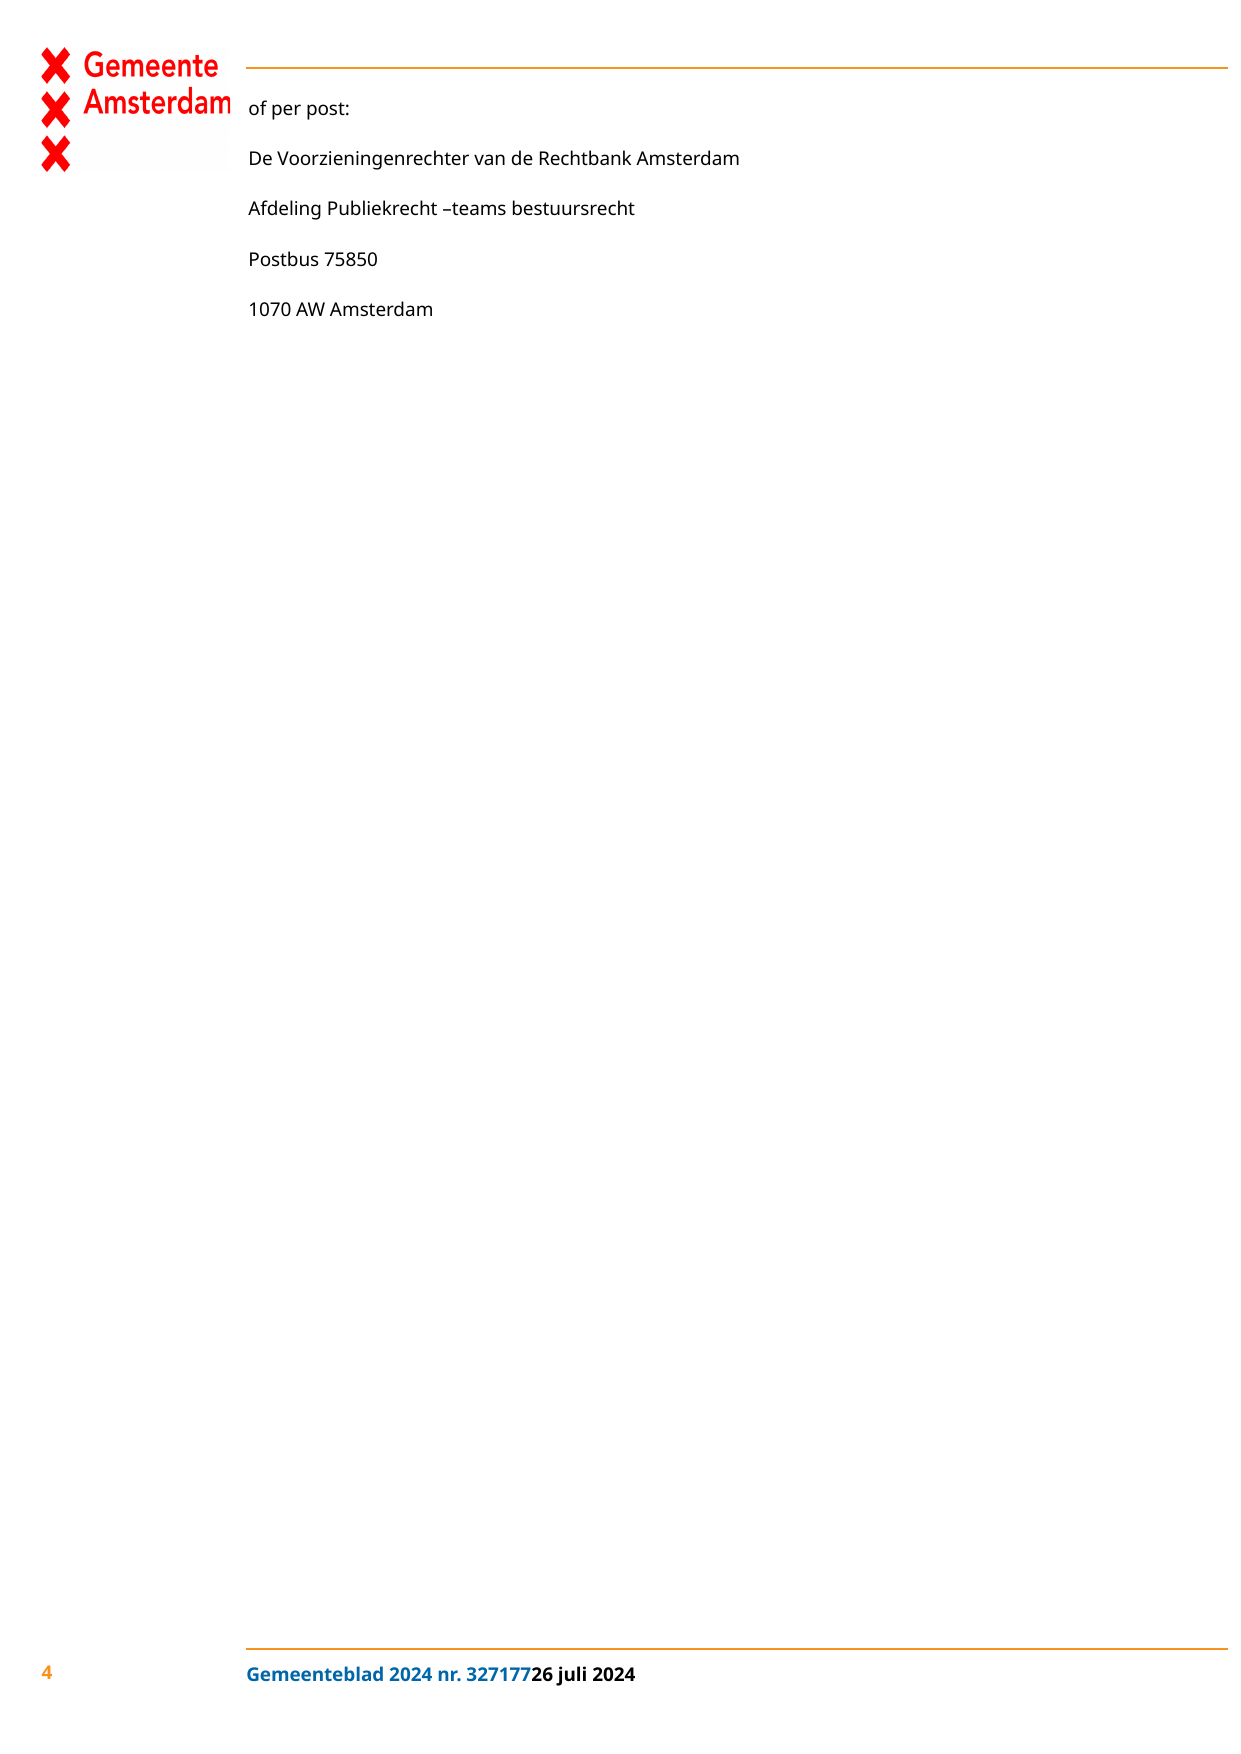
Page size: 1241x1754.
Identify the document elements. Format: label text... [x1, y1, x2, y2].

text De Voorzieningenrechter van de Rechtbank Amsterdam [248, 145, 1152, 171]
text 1070 AW Amsterdam [248, 296, 1152, 322]
text Afdeling Publiekrecht –teams bestuursrecht [248, 196, 1152, 221]
text of per post: [248, 95, 1152, 121]
text Postbus 75850 [248, 246, 1152, 272]
picture [41, 47, 231, 172]
